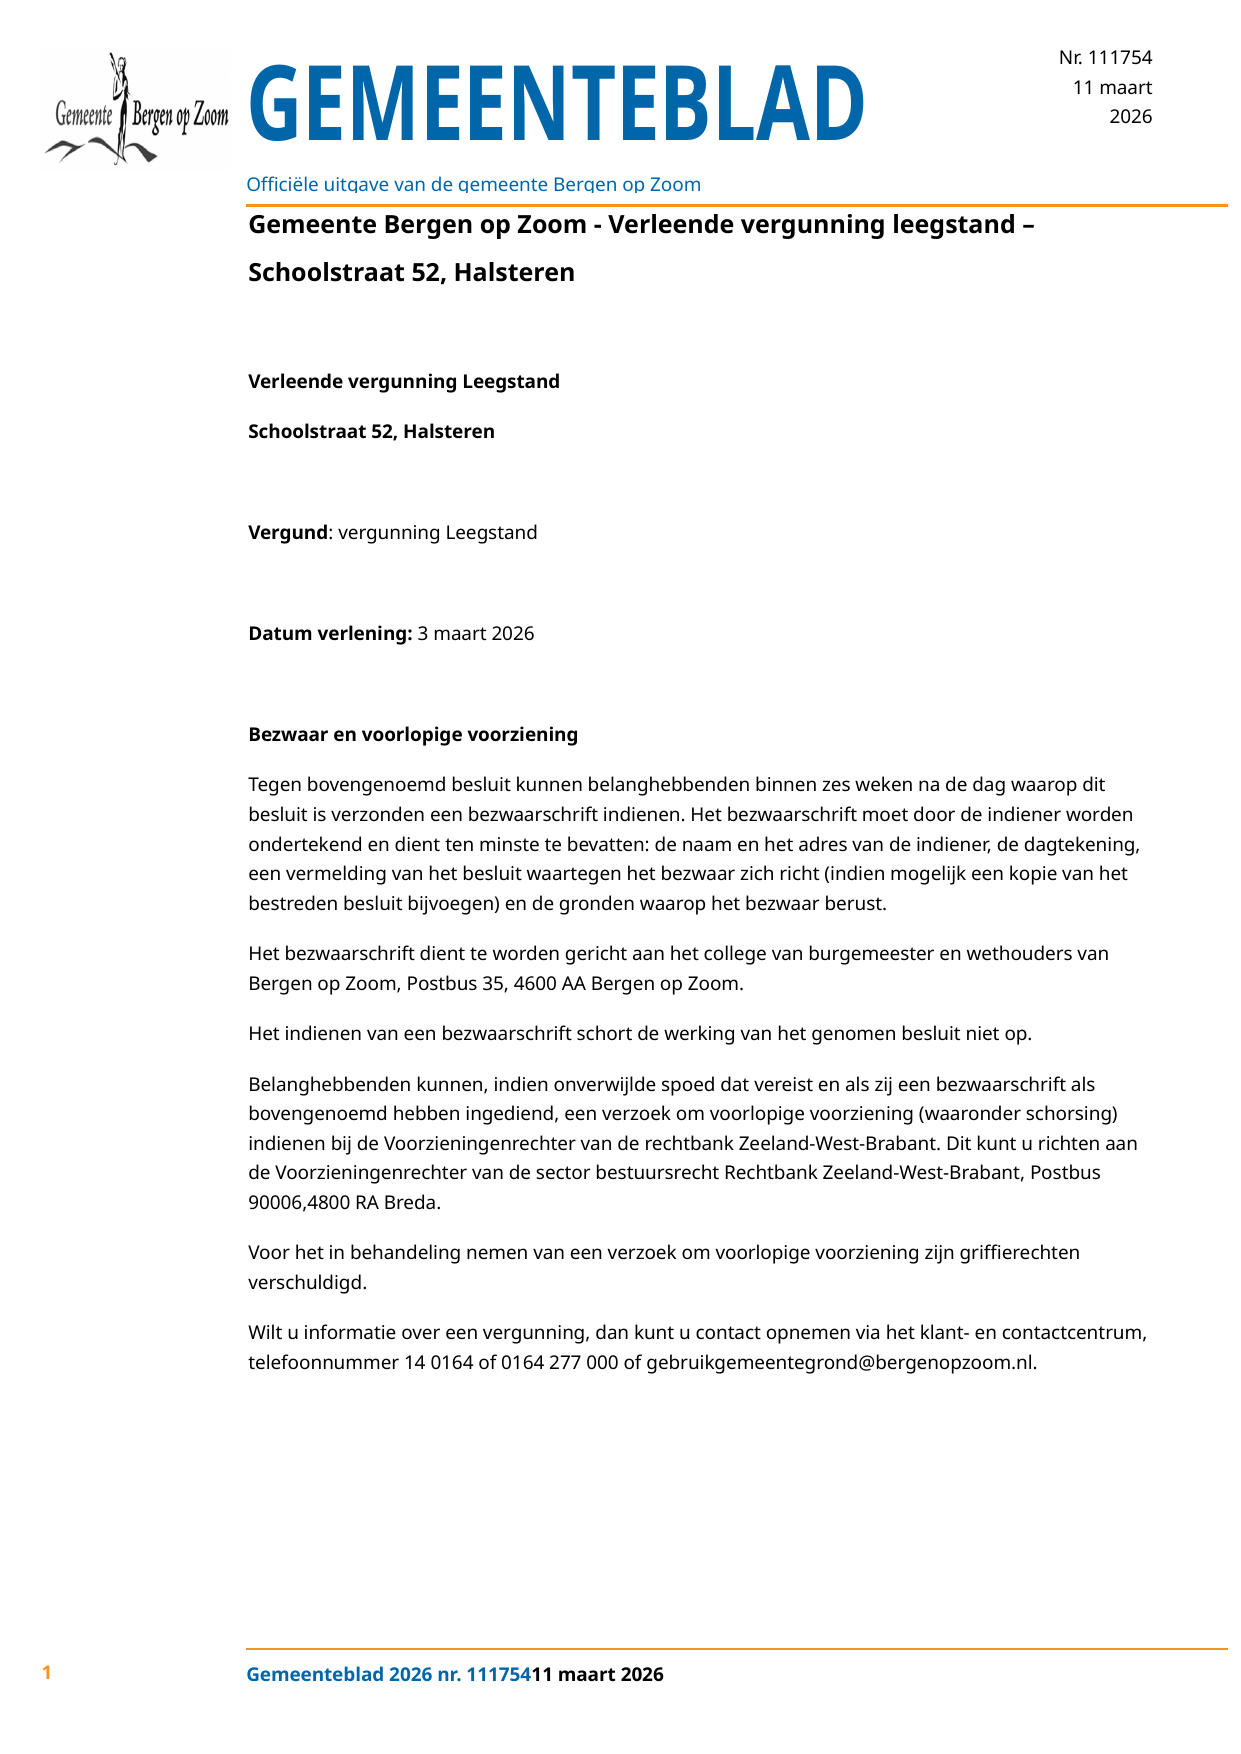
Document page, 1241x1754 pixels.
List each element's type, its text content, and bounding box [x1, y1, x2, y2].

text Datum verlening: 3 maart 2026 [248, 620, 1152, 646]
text Bezwaar en voorlopige voorziening [248, 721, 1152, 747]
text Verleende vergunning Leegstand [248, 368, 1152, 394]
text Het indienen van een bezwaarschrift schort de werking van het genomen besluit niet op. [248, 1020, 1152, 1046]
text Gemeente Bergen op Zoom - Verleende vergunning leegstand – Schoolstraat 52, Halsteren [248, 207, 1152, 288]
text Tegen bovengenoemd besluit kunnen belanghebbenden binnen zes weken na de dag waarop dit besluit is verzonden een bezwaarschrift indienen. Het bezwaarschrift moet door de indiener worden ondertekend en dient ten minste te bevatten: de naam en het adres van de indiener, de dagtekening, een vermelding van het besluit waartegen het bezwaar zich richt (indien mogelijk een kopie van het bestreden besluit bijvoegen) en de gronden waarop het bezwaar berust. [248, 772, 1152, 916]
text Belanghebbenden kunnen, indien onverwijlde spoed dat vereist en als zij een bezwaarschrift als bovengenoemd hebben ingediend, een verzoek om voorlopige voorziening (waaronder schorsing) indienen bij de Voorzieningenrechter van de rechtbank Zeeland-West-Brabant. Dit kunt u richten aan de Voorzieningenrechter van de sector bestuursrecht Rechtbank Zeeland-West-Brabant, Postbus 90006,4800 RA Breda. [248, 1071, 1152, 1215]
text Vergund: vergunning Leegstand [248, 519, 1152, 545]
text Schoolstraat 52, Halsteren [248, 419, 1152, 444]
text Wilt u informatie over een vergunning, dan kunt u contact opnemen via het klant- en contactcentrum, telefoonnummer 14 0164 of 0164 277 000 of gebruikgemeentegrond@bergenopzoom.nl. [248, 1319, 1152, 1375]
text Voor het in behandeling nemen van een verzoek om voorlopige voorziening zijn griffierechten verschuldigd. [248, 1239, 1152, 1295]
picture [41, 47, 231, 172]
text Het bezwaarschrift dient te worden gericht aan het college van burgemeester en wethouders van Bergen op Zoom, Postbus 35, 4600 AA Bergen op Zoom. [248, 940, 1152, 996]
